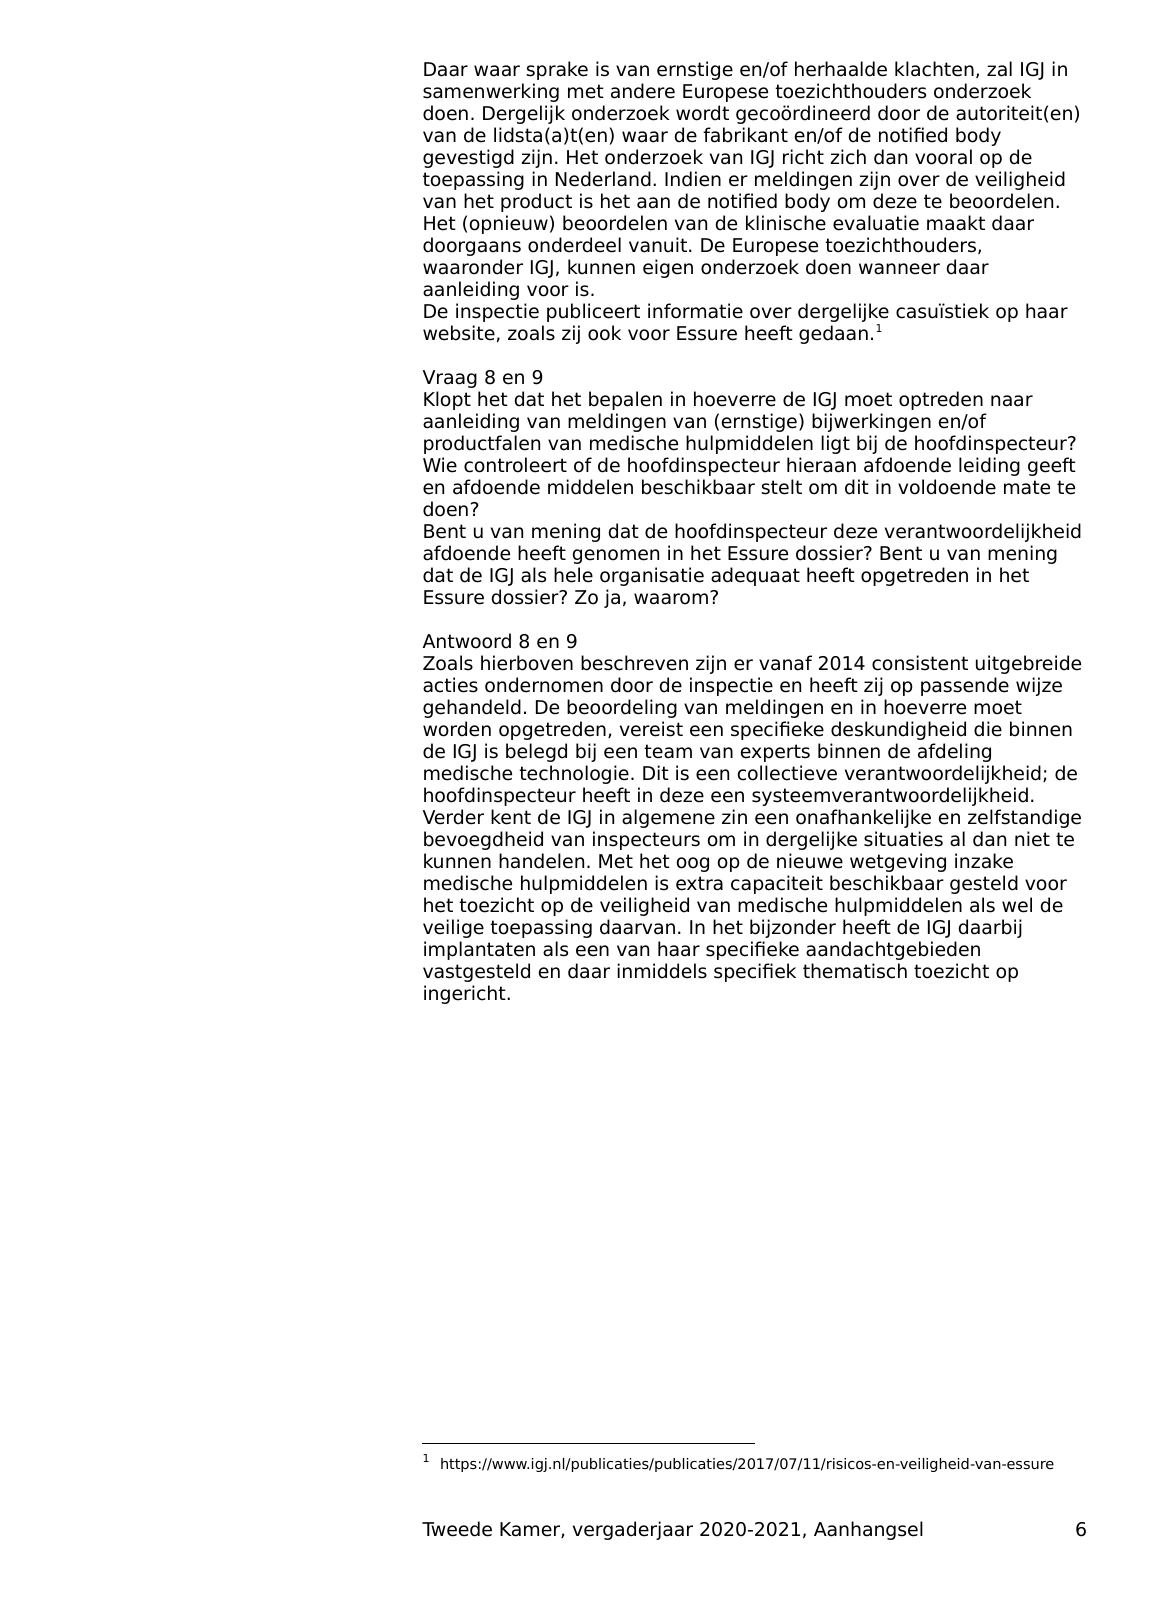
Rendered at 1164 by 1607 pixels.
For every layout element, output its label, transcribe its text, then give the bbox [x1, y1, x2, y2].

text Antwoord 8 en 9 [422, 631, 1087, 653]
text Bent u van mening dat de hoofdinspecteur deze verantwoordelijkheid afdoende heeft genomen in het Essure dossier? Bent u van mening dat de IGJ als hele organisatie adequaat heeft opgetreden in het Essure dossier? Zo ja, waarom? [422, 521, 1087, 609]
text De inspectie publiceert informatie over dergelijke casuïstiek op haar website, zoals zij ook voor Essure heeft gedaan. [422, 301, 1087, 345]
text Vraag 8 en 9 [422, 367, 1087, 389]
text Klopt het dat het bepalen in hoeverre de IGJ moet optreden naar aanleiding van meldingen van (ernstige) bijwerkingen en/of productfalen van medische hulpmiddelen ligt bij de hoofdinspecteur? Wie controleert of de hoofdinspecteur hieraan afdoende leiding geeft en afdoende middelen beschikbaar stelt om dit in voldoende mate te doen? [422, 389, 1087, 521]
text Daar waar sprake is van ernstige en/of herhaalde klachten, zal IGJ in samenwerking met andere Europese toezichthouders onderzoek doen. Dergelijk onderzoek wordt gecoördineerd door de autoriteit(en) van de lidsta(a)t(en) waar de fabrikant en/of de notified body gevestigd zijn. Het onderzoek van IGJ richt zich dan vooral op de toepassing in Nederland. Indien er meldingen zijn over de veiligheid van het product is het aan de notified body om deze te beoordelen. Het (opnieuw) beoordelen van de klinische evaluatie maakt daar doorgaans onderdeel vanuit. De Europese toezichthouders, waaronder IGJ, kunnen eigen onderzoek doen wanneer daar aanleiding voor is. [422, 59, 1087, 301]
text https://www.igj.nl/publicaties/publicaties/2017/07/11/risicos-en-veiligheid-van-essure [422, 1452, 1087, 1474]
text Zoals hierboven beschreven zijn er vanaf 2014 consistent uitgebreide acties ondernomen door de inspectie en heeft zij op passende wijze gehandeld. De beoordeling van meldingen en in hoeverre moet worden opgetreden, vereist een specifieke deskundigheid die binnen de IGJ is belegd bij een team van experts binnen de afdeling medische technologie. Dit is een collectieve verantwoordelijkheid; de hoofdinspecteur heeft in deze een systeemverantwoordelijkheid. Verder kent de IGJ in algemene zin een onafhankelijke en zelfstandige bevoegdheid van inspecteurs om in dergelijke situaties al dan niet te kunnen handelen. Met het oog op de nieuwe wetgeving inzake medische hulpmiddelen is extra capaciteit beschikbaar gesteld voor het toezicht op de veiligheid van medische hulpmiddelen als wel de veilige toepassing daarvan. In het bijzonder heeft de IGJ daarbij implantaten als een van haar specifieke aandachtgebieden vastgesteld en daar inmiddels specifiek thematisch toezicht op ingericht. [422, 653, 1087, 1004]
